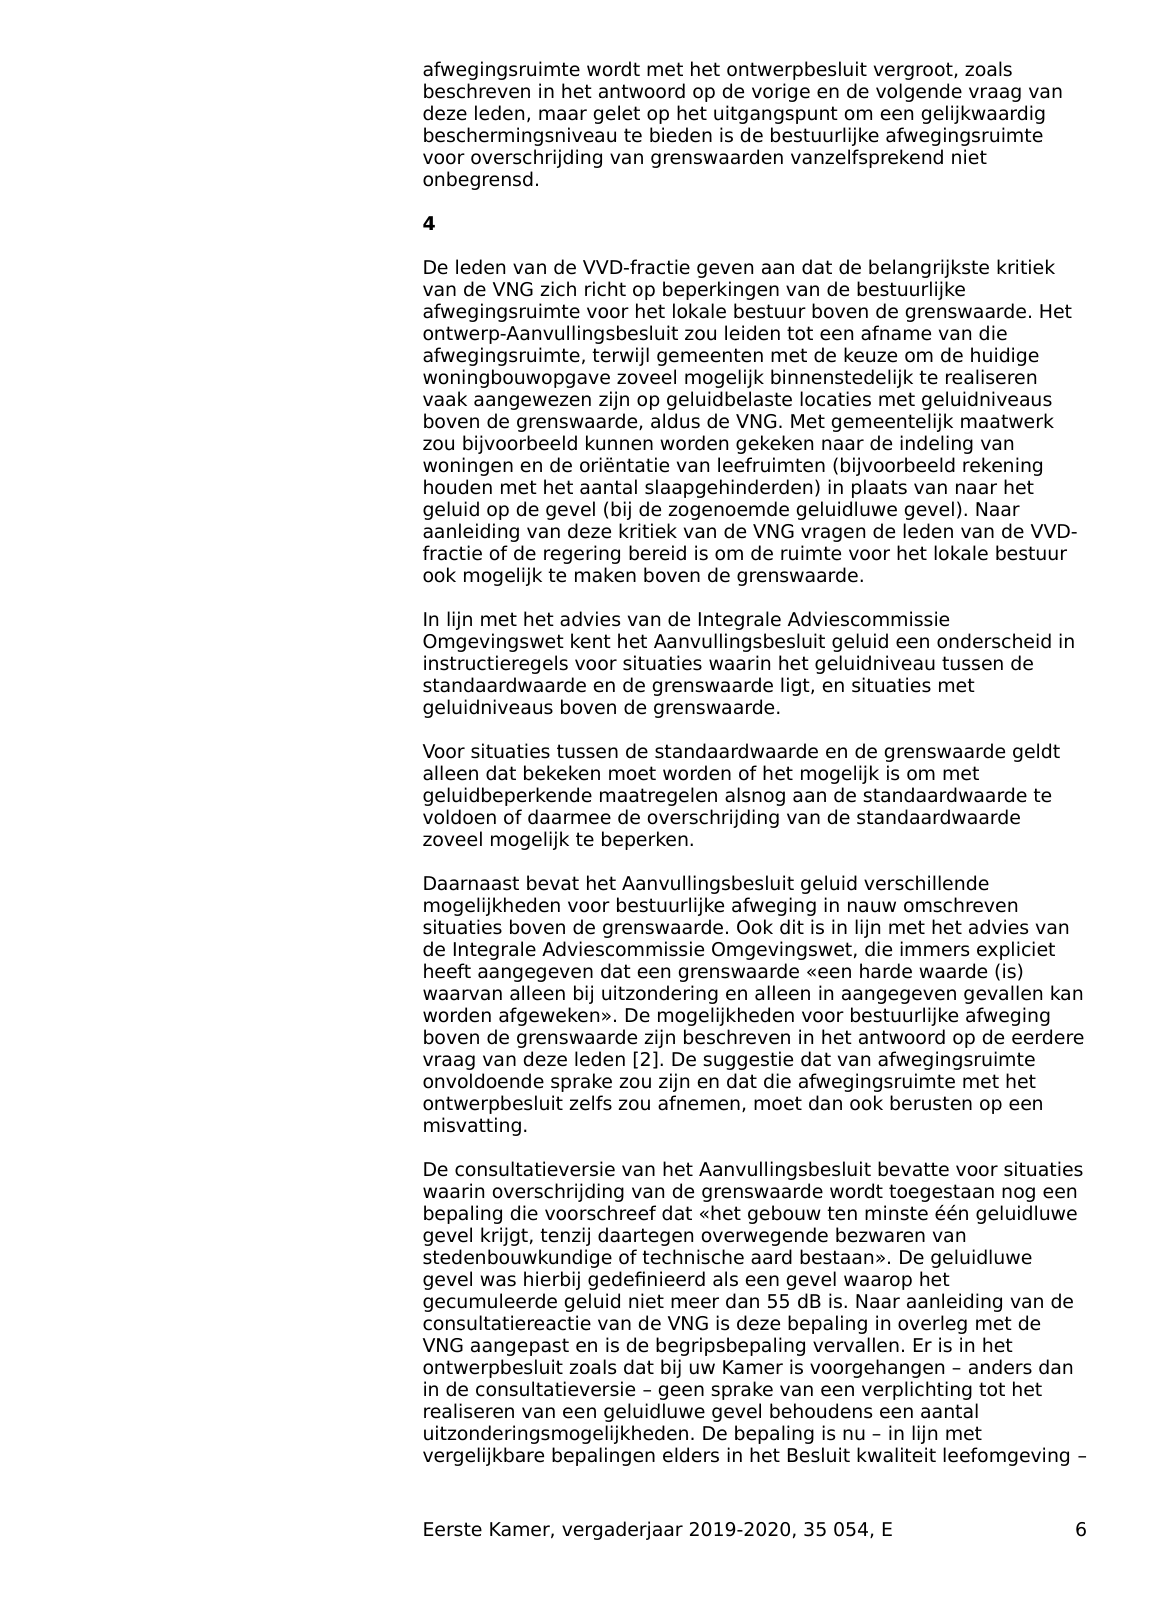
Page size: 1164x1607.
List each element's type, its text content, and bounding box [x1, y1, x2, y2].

text De leden van de VVD-fractie geven aan dat de belangrijkste kritiek van de VNG zich richt op beperkingen van de bestuurlijke afwegingsruimte voor het lokale bestuur boven de grenswaarde. Het ontwerp-Aanvullingsbesluit zou leiden tot een afname van die afwegingsruimte, terwijl gemeenten met de keuze om de huidige woningbouwopgave zoveel mogelijk binnenstedelijk te realiseren vaak aangewezen zijn op geluidbelaste locaties met geluidniveaus boven de grenswaarde, aldus de VNG. Met gemeentelijk maatwerk zou bijvoorbeeld kunnen worden gekeken naar de indeling van woningen en de oriëntatie van leefruimten (bijvoorbeeld rekening houden met het aantal slaapgehinderden) in plaats van naar het geluid op de gevel (bij de zogenoemde geluidluwe gevel). Naar aanleiding van deze kritiek van de VNG vragen de leden van de VVD-fractie of de regering bereid is om de ruimte voor het lokale bestuur ook mogelijk te maken boven de grenswaarde. [422, 257, 1087, 587]
text Voor situaties tussen de standaardwaarde en de grenswaarde geldt alleen dat bekeken moet worden of het mogelijk is om met geluidbeperkende maatregelen alsnog aan de standaardwaarde te voldoen of daarmee de overschrijding van de standaardwaarde zoveel mogelijk te beperken. [422, 741, 1087, 851]
text afwegingsruimte wordt met het ontwerpbesluit vergroot, zoals beschreven in het antwoord op de vorige en de volgende vraag van deze leden, maar gelet op het uitgangspunt om een gelijkwaardig beschermingsniveau te bieden is de bestuurlijke afwegingsruimte voor overschrijding van grenswaarden vanzelfsprekend niet onbegrensd. [422, 59, 1087, 191]
text Daarnaast bevat het Aanvullingsbesluit geluid verschillende mogelijkheden voor bestuurlijke afweging in nauw omschreven situaties boven de grenswaarde. Ook dit is in lijn met het advies van de Integrale Adviescommissie Omgevingswet, die immers expliciet heeft aangegeven dat een grenswaarde «een harde waarde (is) waarvan alleen bij uitzondering en alleen in aangegeven gevallen kan worden afgeweken». De mogelijkheden voor bestuurlijke afweging boven de grenswaarde zijn beschreven in het antwoord op de eerdere vraag van deze leden [2]. De suggestie dat van afwegingsruimte onvoldoende sprake zou zijn en dat die afwegingsruimte met het ontwerpbesluit zelfs zou afnemen, moet dan ook berusten op een misvatting. [422, 873, 1087, 1137]
subtitle 4 [422, 213, 1087, 235]
text In lijn met het advies van de Integrale Adviescommissie Omgevingswet kent het Aanvullingsbesluit geluid een onderscheid in instructieregels voor situaties waarin het geluidniveau tussen de standaardwaarde en de grenswaarde ligt, en situaties met geluidniveaus boven de grenswaarde. [422, 609, 1087, 719]
text De consultatieversie van het Aanvullingsbesluit bevatte voor situaties waarin overschrijding van de grenswaarde wordt toegestaan nog een bepaling die voorschreef dat «het gebouw ten minste één geluidluwe gevel krijgt, tenzij daartegen overwegende bezwaren van stedenbouwkundige of technische aard bestaan». De geluidluwe gevel was hierbij gedefinieerd als een gevel waarop het gecumuleerde geluid niet meer dan 55 dB is. Naar aanleiding van de consultatiereactie van de VNG is deze bepaling in overleg met de VNG aangepast en is de begripsbepaling vervallen. Er is in het ontwerpbesluit zoals dat bij uw Kamer is voorgehangen – anders dan in de consultatieversie – geen sprake van een verplichting tot het realiseren van een geluidluwe gevel behoudens een aantal uitzonderingsmogelijkheden. De bepaling is nu – in lijn met vergelijkbare bepalingen elders in het Besluit kwaliteit leefomgeving – [422, 1159, 1087, 1467]
